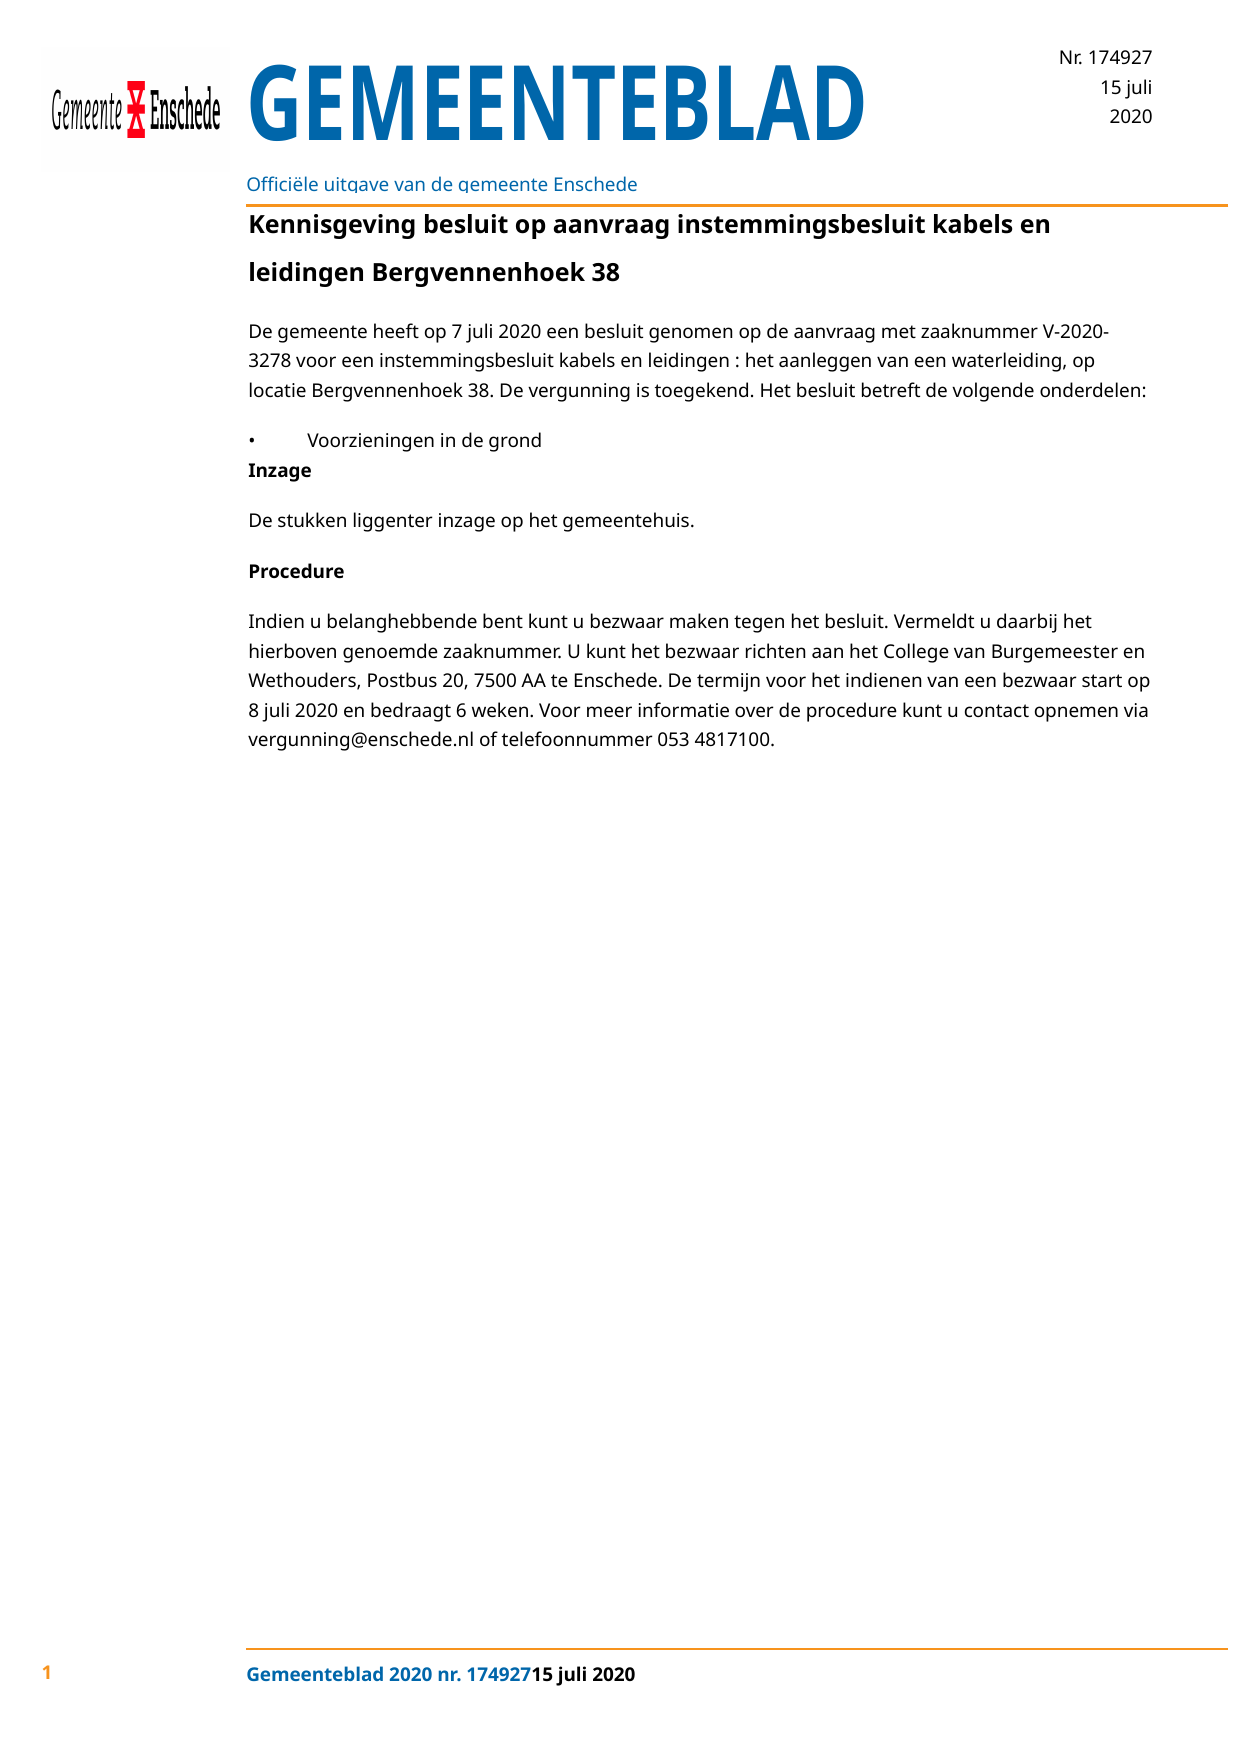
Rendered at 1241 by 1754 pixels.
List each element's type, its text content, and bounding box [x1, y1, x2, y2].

picture [41, 47, 231, 172]
list Voorzieningen in de grond [248, 427, 1152, 453]
text Indien u belanghebbende bent kunt u bezwaar maken tegen het besluit. Vermeldt u daarbij het hierboven genoemde zaaknummer. U kunt het bezwaar richten aan het College van Burgemees­ter en Wethouders, Postbus 20, 7500 AA te Enschede. De termijn voor het indienen van een bezwaar start op 8 juli 2020 en bedraagt 6 weken. Voor meer informatie over de procedure kunt u contact opnemen via vergunning@enschede.nl of telefoonnummer 053 4817100. [248, 608, 1152, 752]
text Kennisgeving besluit op aanvraag instemmingsbesluit kabels en leidingen Bergvennenhoek 38 [248, 207, 1152, 288]
text De gemeente heeft op 7 juli 2020 een besluit genomen op de aanvraag met zaaknummer V-2020-3278 voor een instemmingsbesluit kabels en leidingen : het aanleggen van een waterleiding, op locatie Bergvennenhoek 38. De vergunning is toegekend. Het besluit betreft de volgende onderdelen: [248, 318, 1152, 403]
text Procedure [248, 558, 1152, 584]
text Inzage [248, 457, 1152, 483]
text De stukken liggenter inzage op het gemeentehuis. [248, 507, 1152, 533]
